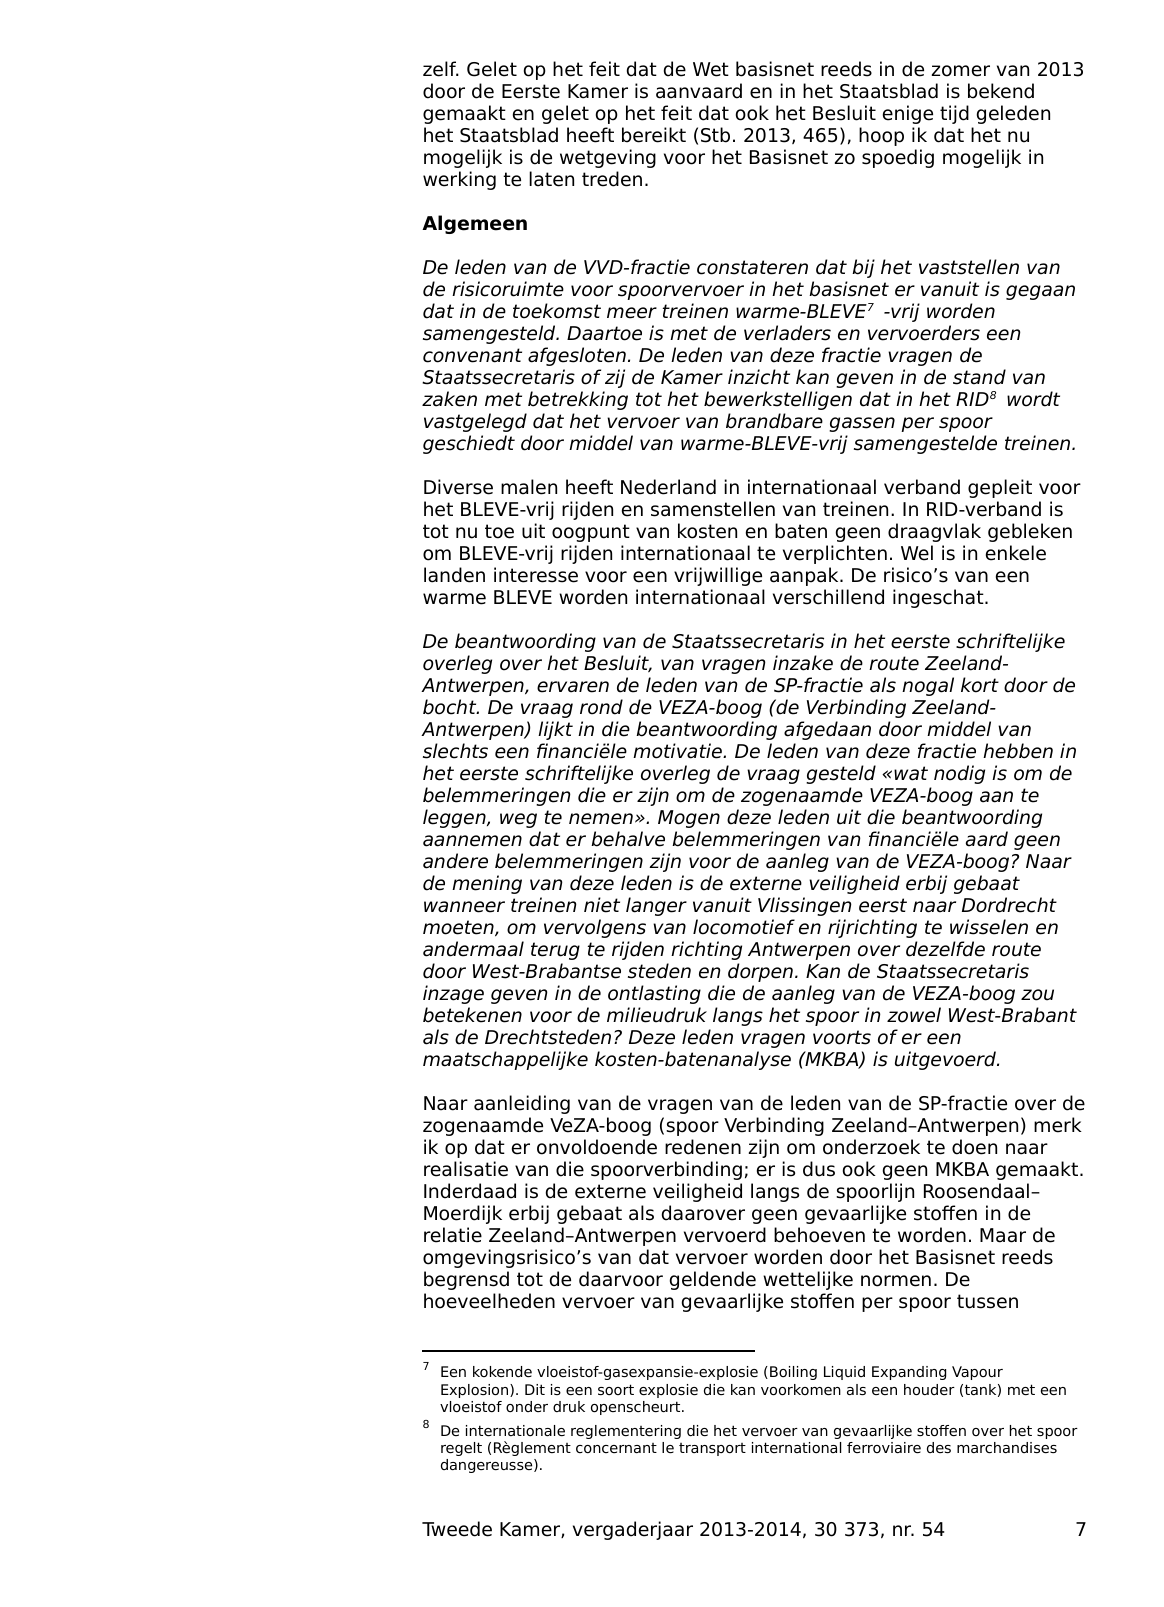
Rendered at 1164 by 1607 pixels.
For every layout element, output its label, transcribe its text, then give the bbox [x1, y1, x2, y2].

text Naar aanleiding van de vragen van de leden van de SP-fractie over de zogenaamde VeZA-boog (spoor Verbinding Zeeland–Antwerpen) merk ik op dat er onvoldoende redenen zijn om onderzoek te doen naar realisatie van die spoorverbinding; er is dus ook geen MKBA gemaakt. Inderdaad is de externe veiligheid langs de spoorlijn Roosendaal–Moerdijk erbij gebaat als daarover geen gevaarlijke stoffen in de relatie Zeeland–Antwerpen vervoerd behoeven te worden. Maar de omgevingsrisico’s van dat vervoer worden door het Basisnet reeds begrensd tot de daarvoor geldende wettelijke normen. De hoeveelheden vervoer van gevaarlijke stoffen per spoor tussen [422, 1093, 1087, 1313]
text De beantwoording van de Staatssecretaris in het eerste schriftelijke overleg over het Besluit, van vragen inzake de route Zeeland-Antwerpen, ervaren de leden van de SP-fractie als nogal kort door de bocht. De vraag rond de VEZA-boog (de Verbinding Zeeland-Antwerpen) lijkt in die beantwoording afgedaan door middel van slechts een financiële motivatie. De leden van deze fractie hebben in het eerste schriftelijke overleg de vraag gesteld «wat nodig is om de belemmeringen die er zijn om de zogenaamde VEZA-boog aan te leggen, weg te nemen». Mogen deze leden uit die beantwoording aannemen dat er behalve belemmeringen van financiële aard geen andere belemmeringen zijn voor de aanleg van de VEZA-boog? Naar de mening van deze leden is de externe veiligheid erbij gebaat wanneer treinen niet langer vanuit Vlissingen eerst naar Dordrecht moeten, om vervolgens van locomotief en rijrichting te wisselen en andermaal terug te rijden richting Antwerpen over dezelfde route door West-Brabantse steden en dorpen. Kan de Staatssecretaris inzage geven in de ontlasting die de aanleg van de VEZA-boog zou betekenen voor de milieudruk langs het spoor in zowel West-Brabant als de Drechtsteden? Deze leden vragen voorts of er een maatschappelijke kosten-batenanalyse (MKBA) is uitgevoerd. [422, 631, 1087, 1071]
subtitle Algemeen [422, 213, 1087, 235]
text Diverse malen heeft Nederland in internationaal verband gepleit voor het BLEVE-vrij rijden en samenstellen van treinen. In RID-verband is tot nu toe uit oogpunt van kosten en baten geen draagvlak gebleken om BLEVE-vrij rijden internationaal te verplichten. Wel is in enkele landen interesse voor een vrijwillige aanpak. De risico’s van een warme BLEVE worden internationaal verschillend ingeschat. [422, 477, 1087, 609]
text Een kokende vloeistof-gasexpansie-explosie (Boiling Liquid Expanding Vapour Explosion). Dit is een soort explosie die kan voorkomen als een houder (tank) met een vloeistof onder druk openscheurt. [422, 1360, 1087, 1416]
text zelf. Gelet op het feit dat de Wet basisnet reeds in de zomer van 2013 door de Eerste Kamer is aanvaard en in het Staatsblad is bekend gemaakt en gelet op het feit dat ook het Besluit enige tijd geleden het Staatsblad heeft bereikt (Stb. 2013, 465), hoop ik dat het nu mogelijk is de wetgeving voor het Basisnet zo spoedig mogelijk in werking te laten treden. [422, 59, 1087, 191]
text De internationale reglementering die het vervoer van gevaarlijke stoffen over het spoor regelt (Règlement concernant le transport international ferroviaire des marchandises dangereusse). [422, 1418, 1087, 1474]
text De leden van de VVD-fractie constateren dat bij het vaststellen van de risicoruimte voor spoorvervoer in het basisnet er vanuit is gegaan dat in de toekomst meer treinen warme-BLEVE -vrij worden samengesteld. Daartoe is met de verladers en vervoerders een convenant afgesloten. De leden van deze fractie vragen de Staatssecretaris of zij de Kamer inzicht kan geven in de stand van zaken met betrekking tot het bewerkstelligen dat in het RID wordt vastgelegd dat het vervoer van brandbare gassen per spoor geschiedt door middel van warme-BLEVE-vrij samengestelde treinen. [422, 257, 1087, 455]
